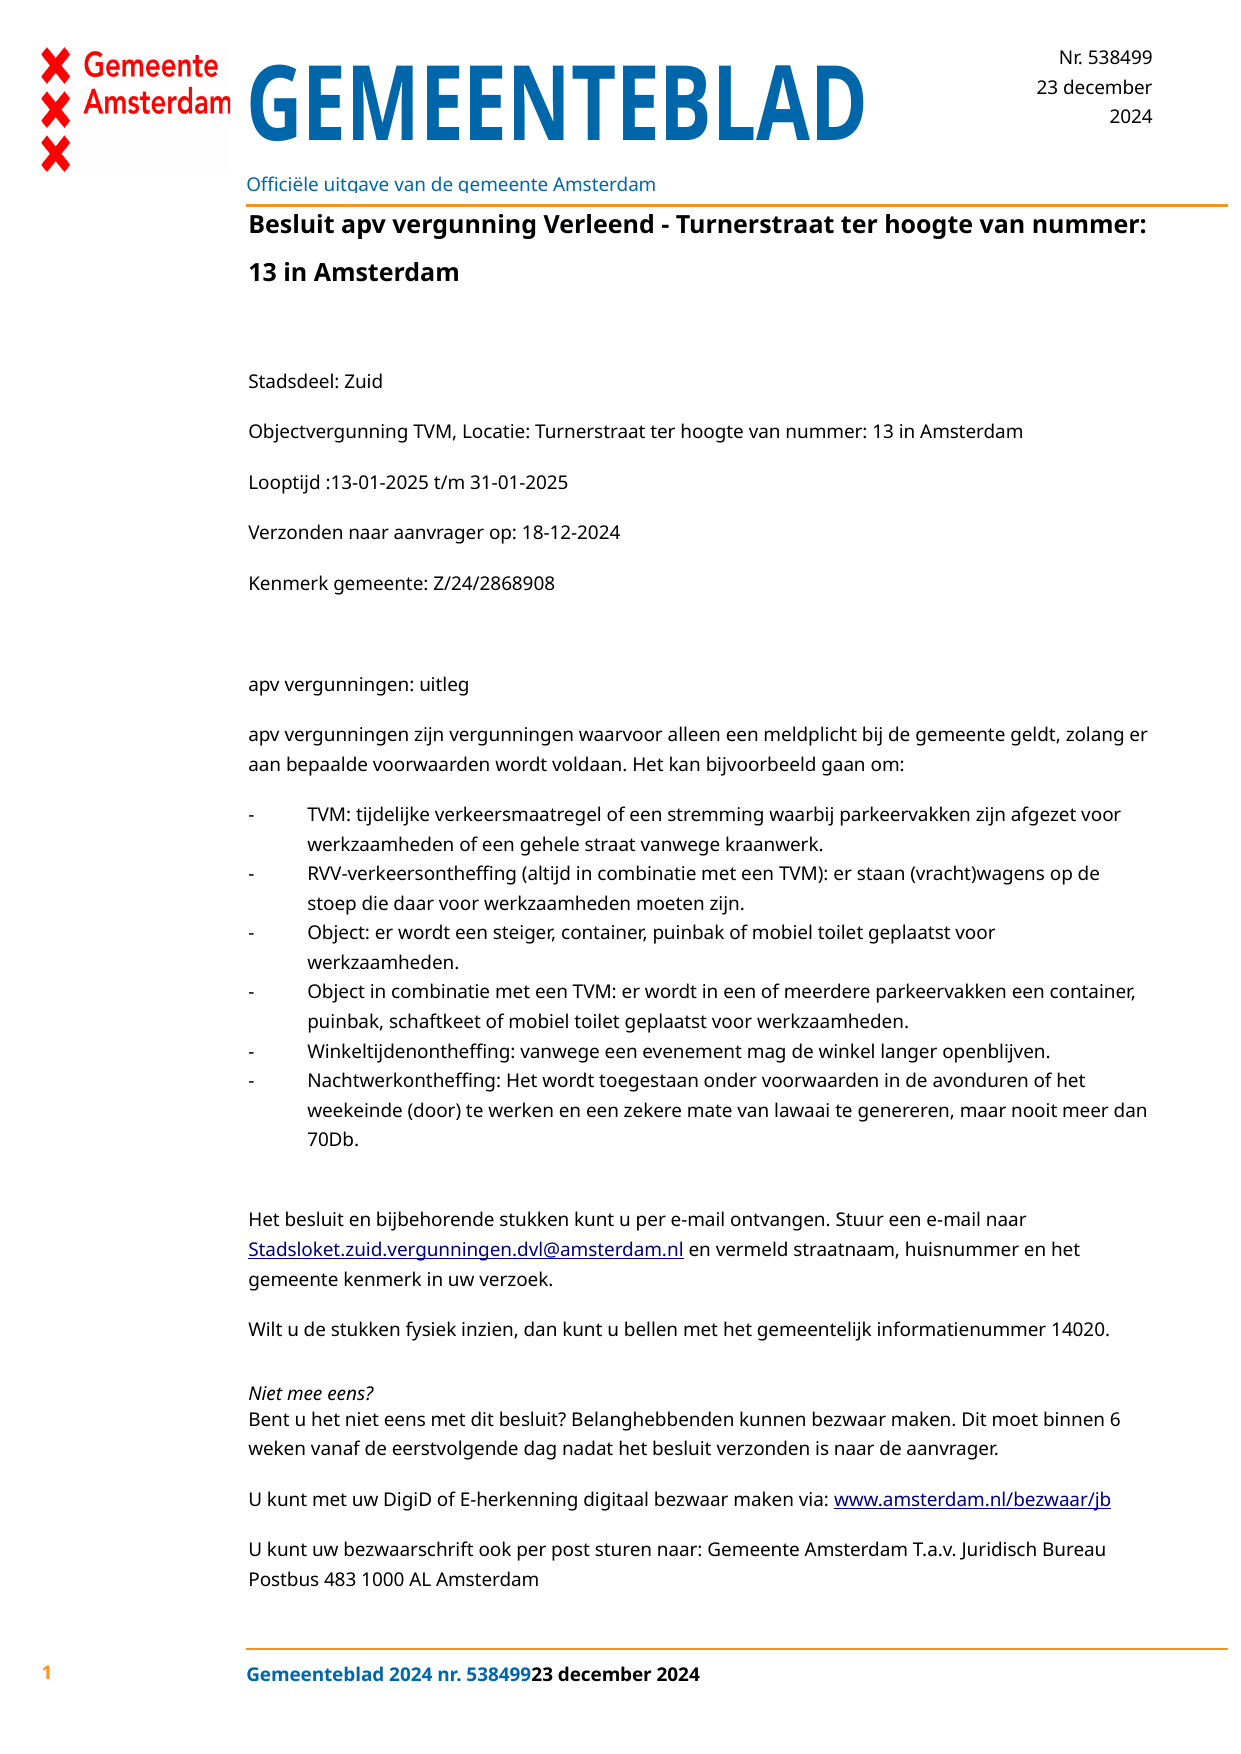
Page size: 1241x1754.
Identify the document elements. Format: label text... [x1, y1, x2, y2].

list Nachtwerkontheffing: Het wordt toegestaan onder voorwaarden in de avonduren of het weekeinde (door) te werken en een zekere mate van lawaai te genereren, maar nooit meer dan 70Db. [248, 1067, 1152, 1152]
text Bent u het niet eens met dit besluit? Belanghebbenden kunnen bezwaar maken. Dit moet binnen 6 weken vanaf de eerstvolgende dag nadat het besluit verzonden is naar de aanvrager. [248, 1406, 1152, 1461]
text Kenmerk gemeente: Z/24/2868908 [248, 570, 1152, 596]
list Object in combinatie met een TVM: er wordt in een of meerdere parkeervakken een container, puinbak, schaftkeet of mobiel toilet geplaatst voor werkzaamheden. [248, 979, 1152, 1034]
picture [41, 47, 231, 172]
text Het besluit en bijbehorende stukken kunt u per e-mail ontvangen. Stuur een e-mail naar Stadsloket.zuid.vergunningen.dvl@amsterdam.nl en vermeld straatnaam, huisnummer en het gemeente kenmerk in uw verzoek. [248, 1207, 1152, 1292]
text apv vergunningen: uitleg [248, 671, 1152, 697]
list TVM: tijdelijke verkeersmaatregel of een stremming waarbij parkeervakken zijn afgezet voor werkzaamheden of een gehele straat vanwege kraanwerk. [248, 801, 1152, 857]
list RVV-verkeersontheffing (altijd in combinatie met een TVM): er staan (vracht)wagens op de stoep die daar voor werkzaamheden moeten zijn. [248, 860, 1152, 916]
text U kunt uw bezwaarschrift ook per post sturen naar: Gemeente Amsterdam T.a.v. Juridisch Bureau Postbus 483 1000 AL Amsterdam [248, 1536, 1152, 1592]
text Besluit apv vergunning Verleend - Turnerstraat ter hoogte van nummer: 13 in Amsterdam [248, 207, 1152, 288]
text Stadsdeel: Zuid [248, 368, 1152, 394]
text U kunt met uw DigiD of E-herkenning digitaal bezwaar maken via: www.amsterdam.nl/bezwaar/jb [248, 1486, 1152, 1512]
text apv vergunningen zijn vergunningen waarvoor alleen een meldplicht bij de gemeente geldt, zolang er aan bepaalde voorwaarden wordt voldaan. Het kan bijvoorbeeld gaan om: [248, 721, 1152, 777]
text Verzonden naar aanvrager op: 18-12-2024 [248, 519, 1152, 545]
list Object: er wordt een steiger, container, puinbak of mobiel toilet geplaatst voor werkzaamheden. [248, 919, 1152, 975]
list Winkeltijdenontheffing: vanwege een evenement mag de winkel langer openblijven. [248, 1038, 1152, 1064]
text Niet mee eens? [248, 1380, 1152, 1406]
text Wilt u de stukken fysiek inzien, dan kunt u bellen met het gemeentelijk informatienummer 14020. [248, 1316, 1152, 1342]
text Looptijd :13-01-2025 t/m 31-01-2025 [248, 469, 1152, 495]
text Objectvergunning TVM, Locatie: Turnerstraat ter hoogte van nummer: 13 in Amsterdam [248, 419, 1152, 444]
